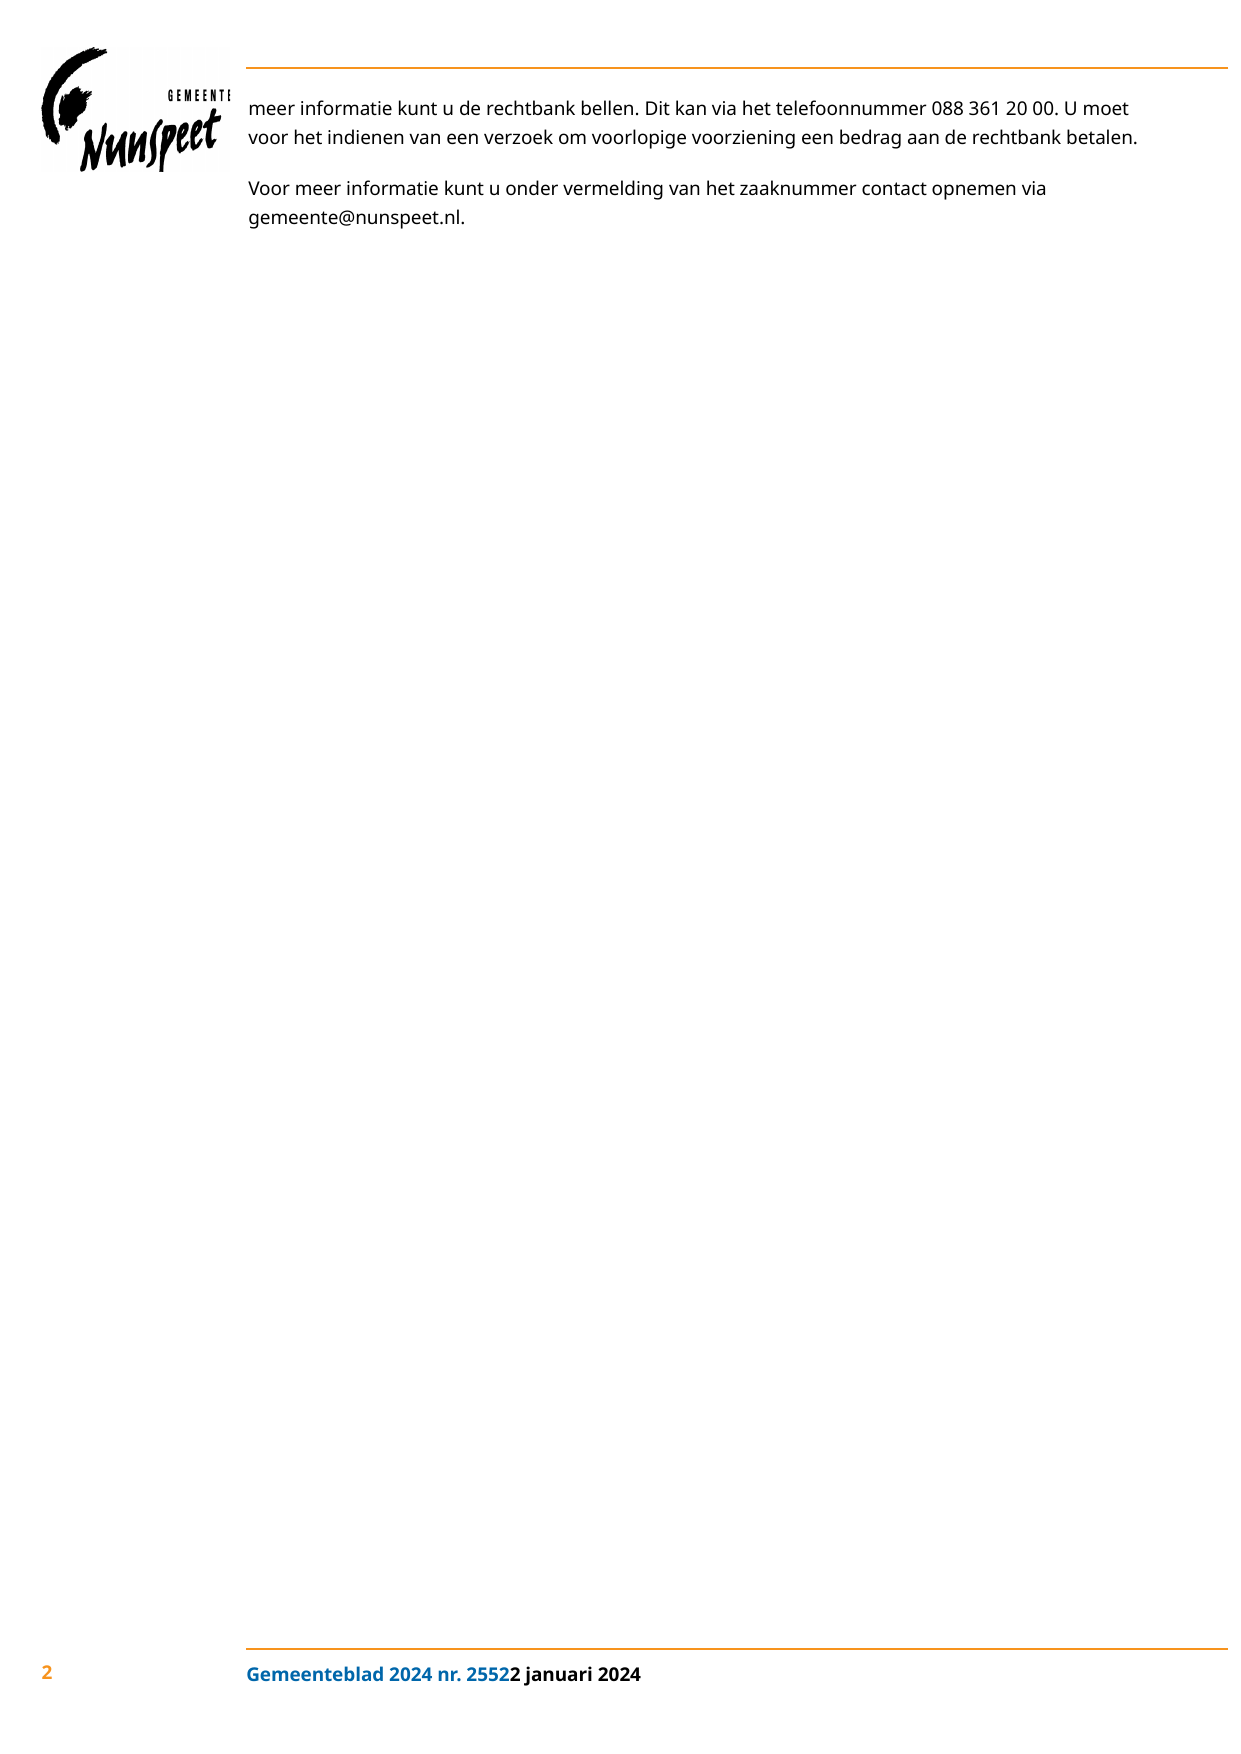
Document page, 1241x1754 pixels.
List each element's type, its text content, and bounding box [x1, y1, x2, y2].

text meer informatie kunt u de rechtbank bellen. Dit kan via het telefoonnummer 088 361 20 00. U moet voor het indienen van een verzoek om voorlopige voorziening een bedrag aan de rechtbank betalen. [248, 95, 1152, 150]
text Voor meer informatie kunt u onder vermelding van het zaaknummer contact opnemen via gemeente@nunspeet.nl. [248, 175, 1152, 230]
picture [41, 47, 231, 172]
